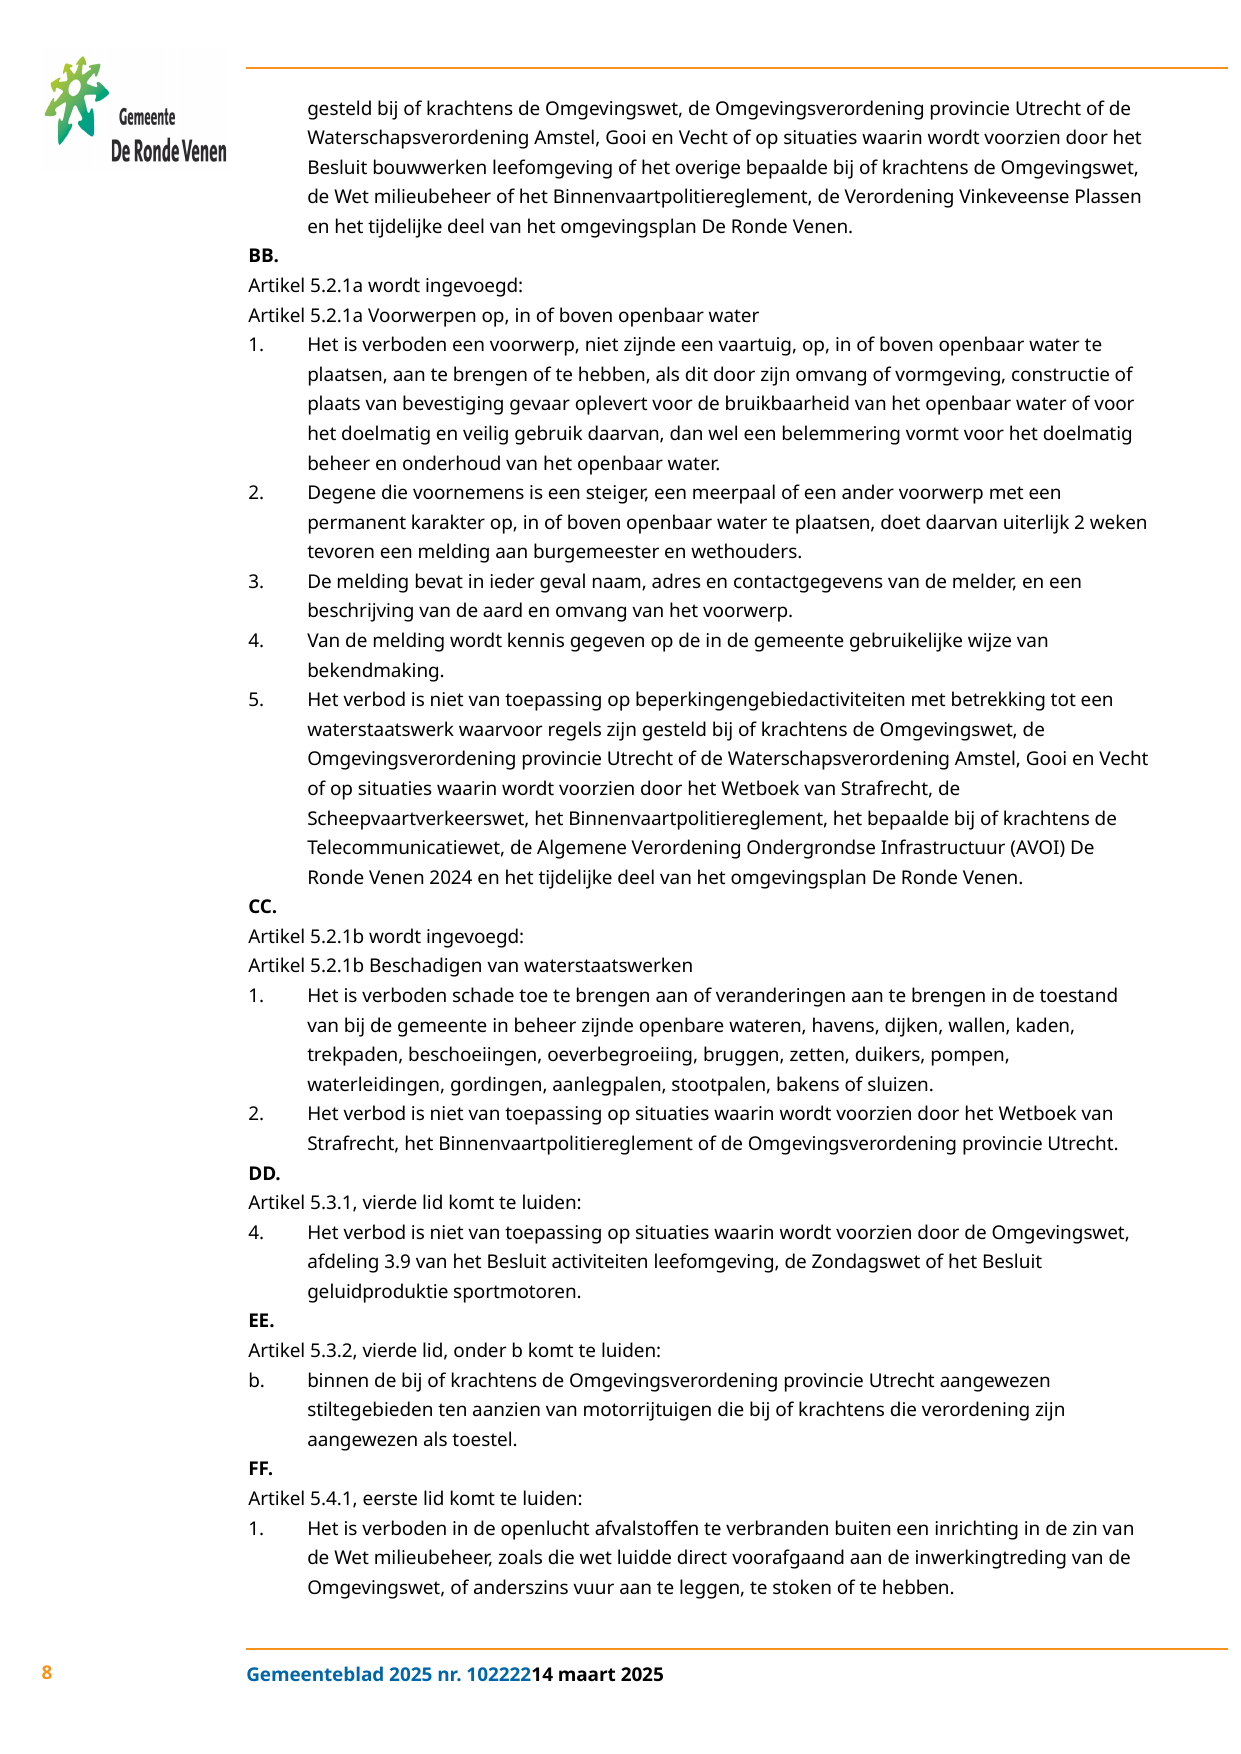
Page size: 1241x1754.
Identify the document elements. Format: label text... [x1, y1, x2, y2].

list Van de melding wordt kennis gegeven op de in de gemeente gebruikelijke wijze van bekendmaking. [248, 627, 1152, 683]
picture [41, 47, 231, 172]
text Artikel 5.3.1, vierde lid komt te luiden: [248, 1189, 1152, 1215]
list Het verbod is niet van toepassing op situaties waarin wordt voorzien door het Wetboek van Strafrecht, het Binnenvaartpolitiereglement of de Omgevingsverordening provincie Utrecht. [248, 1101, 1152, 1156]
text Artikel 5.3.2, vierde lid, onder b komt te luiden: [248, 1337, 1152, 1363]
list Het verbod is niet van toepassing op situaties waarin wordt voorzien door de Omgevingswet, afdeling 3.9 van het Besluit activiteiten leefomgeving, de Zondagswet of het Besluit geluidproduktie sportmotoren. [248, 1219, 1152, 1304]
list gesteld bij of krachtens de Omgevingswet, de Omgevingsverordening provincie Utrecht of de Waterschapsverordening Amstel, Gooi en Vecht of op situaties waarin wordt voorzien door het Besluit bouwwerken leefomgeving of het overige bepaalde bij of krachtens de Omgevingswet, de Wet milieubeheer of het Binnenvaartpolitiereglement, de Verordening Vinkeveense Plassen en het tijdelijke deel van het omgevingsplan De Ronde Venen. [248, 95, 1152, 239]
text FF. [248, 1456, 1152, 1481]
text Artikel 5.2.1b Beschadigen van waterstaatswerken [248, 953, 1152, 978]
list Het is verboden een voorwerp, niet zijnde een vaartuig, op, in of boven openbaar water te plaatsen, aan te brengen of te hebben, als dit door zijn omvang of vormgeving, constructie of plaats van bevestiging gevaar oplevert voor de bruikbaarheid van het openbaar water of voor het doelmatig en veilig gebruik daarvan, dan wel een belemmering vormt voor het doelmatig beheer en onderhoud van het openbaar water. [248, 331, 1152, 476]
text BB. [248, 243, 1152, 268]
list De melding bevat in ieder geval naam, adres en contactgegevens van de melder, en een beschrijving van de aard en omvang van het voorwerp. [248, 568, 1152, 623]
list binnen de bij of krachtens de Omgevingsverordening provincie Utrecht aangewezen stiltegebieden ten aanzien van motorrijtuigen die bij of krachtens die verordening zijn aangewezen als toestel. [248, 1367, 1152, 1452]
text Artikel 5.4.1, eerste lid komt te luiden: [248, 1485, 1152, 1511]
list Het is verboden schade toe te brengen aan of veranderingen aan te brengen in de toestand van bij de gemeente in beheer zijnde openbare wateren, havens, dijken, wallen, kaden, trekpaden, beschoeiingen, oeverbegroeiing, bruggen, zetten, duikers, pompen, waterleidingen, gordingen, aanlegpalen, stootpalen, bakens of sluizen. [248, 982, 1152, 1097]
list Degene die voornemens is een steiger, een meerpaal of een ander voorwerp met een permanent karakter op, in of boven openbaar water te plaatsen, doet daarvan uiterlijk 2 weken tevoren een melding aan burgemeester en wethouders. [248, 479, 1152, 564]
text CC. [248, 893, 1152, 919]
text Artikel 5.2.1b wordt ingevoegd: [248, 923, 1152, 949]
list Het verbod is niet van toepassing op beperkingengebiedactiviteiten met betrekking tot een waterstaatswerk waarvoor regels zijn gesteld bij of krachtens de Omgevingswet, de Omgevingsverordening provincie Utrecht of de Waterschapsverordening Amstel, Gooi en Vecht of op situaties waarin wordt voorzien door het Wetboek van Strafrecht, de Scheepvaartverkeerswet, het Binnenvaartpolitiereglement, het bepaalde bij of krachtens de Telecommunicatiewet, de Algemene Verordening Ondergrondse Infrastructuur (AVOI) De Ronde Venen 2024 en het tijdelijke deel van het omgevingsplan De Ronde Venen. [248, 686, 1152, 890]
text DD. [248, 1160, 1152, 1186]
text EE. [248, 1308, 1152, 1333]
text Artikel 5.2.1a Voorwerpen op, in of boven openbaar water [248, 302, 1152, 328]
text Artikel 5.2.1a wordt ingevoegd: [248, 272, 1152, 298]
list Het is verboden in de openlucht afvalstoffen te verbranden buiten een inrichting in de zin van de Wet milieubeheer, zoals die wet luidde direct voorafgaand aan de inwerkingtreding van de Omgevingswet, of anderszins vuur aan te leggen, te stoken of te hebben. [248, 1515, 1152, 1600]
